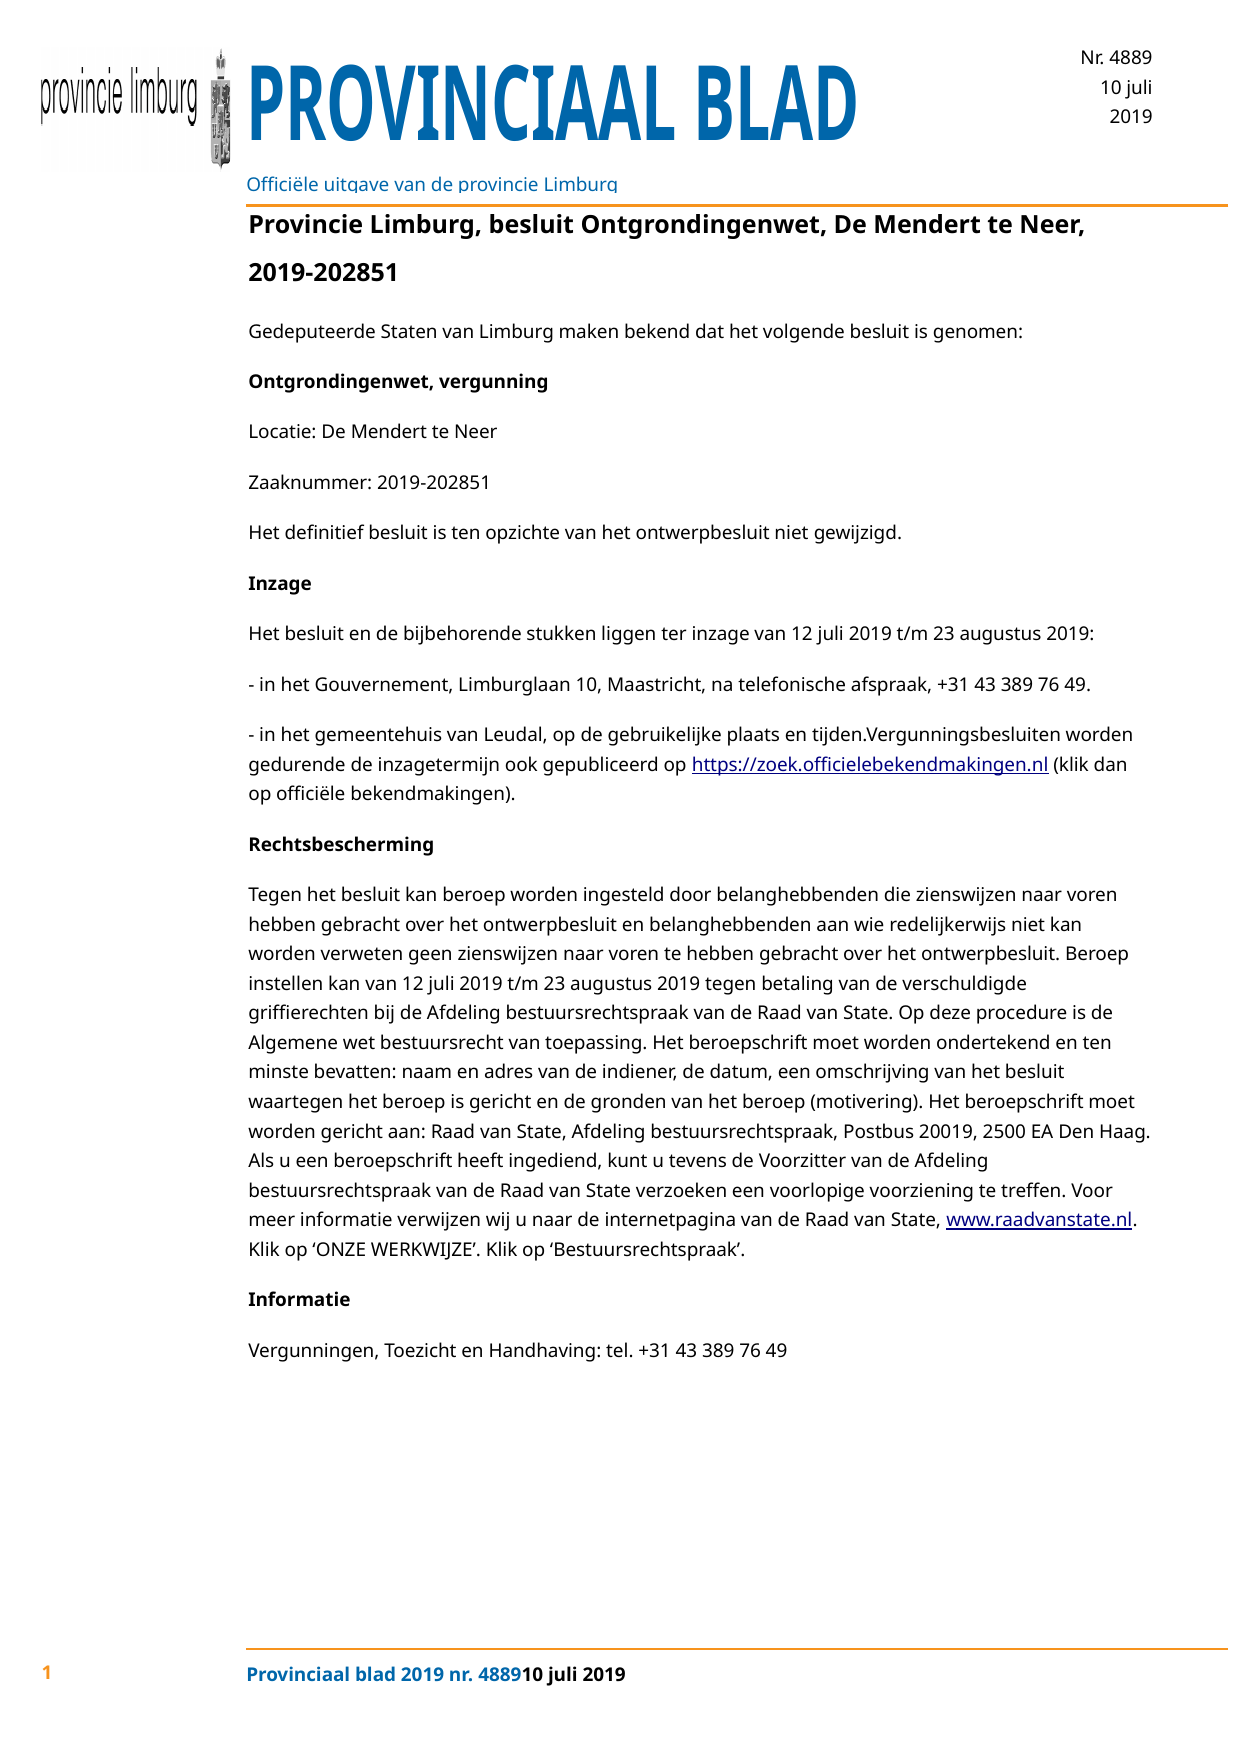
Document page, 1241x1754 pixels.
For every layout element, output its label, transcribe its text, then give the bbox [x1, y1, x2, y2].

text - in het gemeentehuis van Leudal, op de gebruikelijke plaats en tijden.Vergunningsbesluiten worden gedurende de inzagetermijn ook gepubliceerd op https://zoek.officielebekendmakingen.nl (klik dan op officiële bekendmakingen). [248, 721, 1152, 806]
text Zaaknummer: 2019-202851 [248, 469, 1152, 495]
text Het definitief besluit is ten opzichte van het ontwerpbesluit niet gewijzigd. [248, 519, 1152, 545]
text Het besluit en de bijbehorende stukken liggen ter inzage van 12 juli 2019 t/m 23 augustus 2019: [248, 620, 1152, 646]
text Vergunningen, Toezicht en Handhaving: tel. +31 43 389 76 49 [248, 1337, 1152, 1363]
text Gedeputeerde Staten van Limburg maken bekend dat het volgende besluit is genomen: [248, 318, 1152, 344]
text Ontgrondingenwet, vergunning [248, 368, 1152, 394]
text Locatie: De Mendert te Neer [248, 419, 1152, 444]
text Provincie Limburg, besluit Ontgrondingenwet, De Mendert te Neer, 2019-202851 [248, 207, 1152, 288]
text - in het Gouvernement, Limburglaan 10, Maastricht, na telefonische afspraak, +31 43 389 76 49. [248, 671, 1152, 697]
text Informatie [248, 1287, 1152, 1312]
text Tegen het besluit kan beroep worden ingesteld door belanghebbenden die zienswijzen naar voren hebben gebracht over het ontwerpbesluit en belanghebbenden aan wie redelijkerwijs niet kan worden verweten geen zienswijzen naar voren te hebben gebracht over het ontwerpbesluit. Beroep instellen kan van 12 juli 2019 t/m 23 augustus 2019 tegen betaling van de verschuldigde griffierechten bij de Afdeling bestuursrechtspraak van de Raad van State. Op deze procedure is de Algemene wet bestuursrecht van toepassing. Het beroepschrift moet worden ondertekend en ten minste bevatten: naam en adres van de indiener, de datum, een omschrijving van het besluit waartegen het beroep is gericht en de gronden van het beroep (motivering). Het beroepschrift moet worden gericht aan: Raad van State, Afdeling bestuursrechtspraak, Postbus 20019, 2500 EA Den Haag. Als u een beroepschrift heeft ingediend, kunt u tevens de Voorzitter van de Afdeling bestuursrechtspraak van de Raad van State verzoeken een voorlopige voorziening te treffen. Voor meer informatie verwijzen wij u naar de internetpagina van de Raad van State, www.raadvanstate.nl. Klik op ‘ONZE WERKWIJZE’. Klik op ‘Bestuursrechtspraak’. [248, 881, 1152, 1262]
text Inzage [248, 570, 1152, 596]
picture [41, 47, 231, 172]
text Rechtsbescherming [248, 831, 1152, 857]
